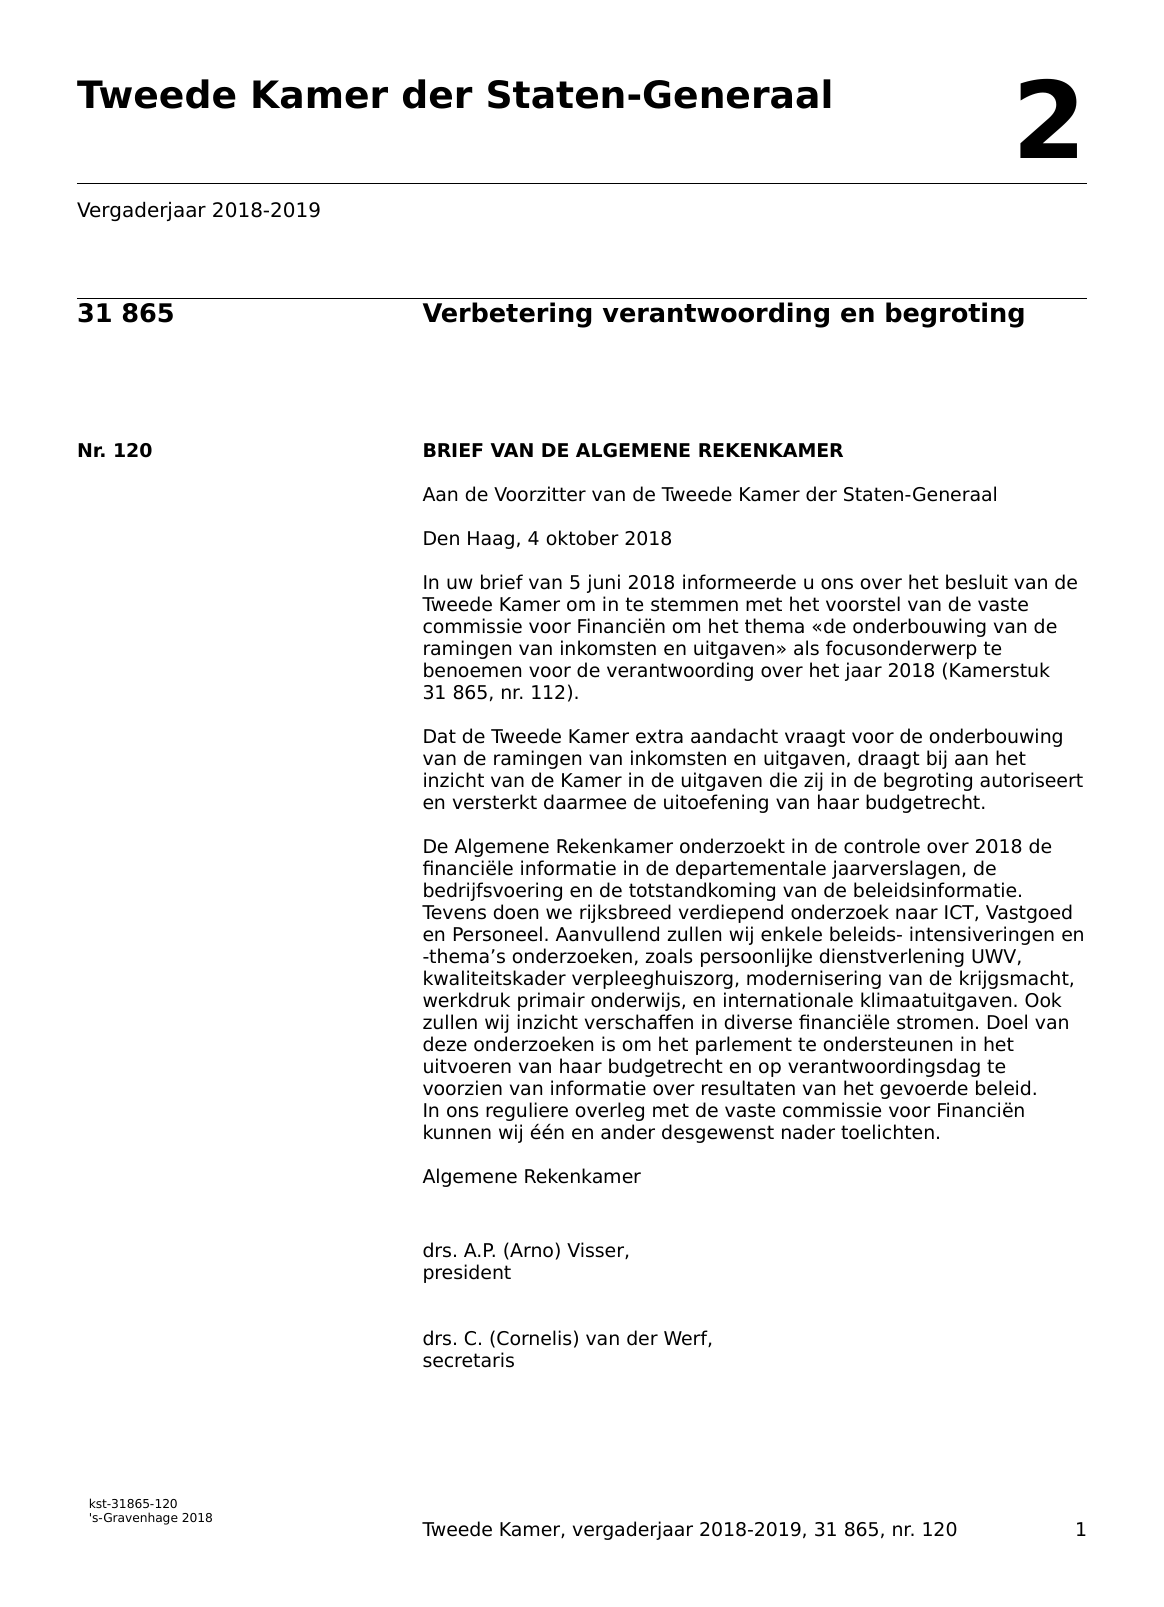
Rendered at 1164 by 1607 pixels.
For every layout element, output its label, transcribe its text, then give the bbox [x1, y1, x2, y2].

text drs. A.P. (Arno) Visser, president [422, 1218, 1087, 1284]
table_cell Vergaderjaar 2018-2019 [77, 184, 1087, 298]
table_header 2 [886, 59, 1087, 183]
text Aan de Voorzitter van de Tweede Kamer der Staten-Generaal [422, 484, 1087, 506]
text drs. C. (Cornelis) van der Werf, secretaris [422, 1306, 1087, 1372]
subtitle 31 865 Verbetering verantwoording en begroting [77, 299, 1087, 329]
text In ons reguliere overleg met de vaste commissie voor Financiën kunnen wij één en ander desgewenst nader toelichten. [422, 1100, 1087, 1144]
table_header Tweede Kamer der Staten-Generaal [77, 59, 886, 183]
text 's-Gravenhage 2018 [88, 1511, 323, 1525]
subtitle Nr. 120 BRIEF VAN DE ALGEMENE REKENKAMER [77, 440, 1087, 462]
text Dat de Tweede Kamer extra aandacht vraagt voor de onderbouwing van de ramingen van inkomsten en uitgaven, draagt bij aan het inzicht van de Kamer in de uitgaven die zij in de begroting autoriseert en versterkt daarmee de uitoefening van haar budgetrecht. [422, 726, 1087, 814]
text In uw brief van 5 juni 2018 informeerde u ons over het besluit van de Tweede Kamer om in te stemmen met het voorstel van de vaste commissie voor Financiën om het thema «de onderbouwing van de ramingen van inkomsten en uitgaven» als focusonderwerp te benoemen voor de verantwoording over het jaar 2018 (Kamerstuk 31 865, nr. 112). [422, 572, 1087, 704]
text Algemene Rekenkamer [422, 1166, 1087, 1188]
text Den Haag, 4 oktober 2018 [422, 528, 1087, 550]
text kst-31865-120 [88, 1497, 323, 1511]
text De Algemene Rekenkamer onderzoekt in de controle over 2018 de financiële informatie in de departementale jaarverslagen, de bedrijfsvoering en de totstandkoming van de beleidsinformatie. Tevens doen we rijksbreed verdiepend onderzoek naar ICT, Vastgoed en Personeel. Aanvullend zullen wij enkele beleids- intensiveringen en -thema’s onderzoeken, zoals persoonlijke dienstverlening UWV, kwaliteitskader verpleeghuiszorg, modernisering van de krijgsmacht, werkdruk primair onderwijs, en internationale klimaatuitgaven. Ook zullen wij inzicht verschaffen in diverse financiële stromen. Doel van deze onderzoeken is om het parlement te ondersteunen in het uitvoeren van haar budgetrecht en op verantwoordingsdag te voorzien van informatie over resultaten van het gevoerde beleid. [422, 836, 1087, 1100]
